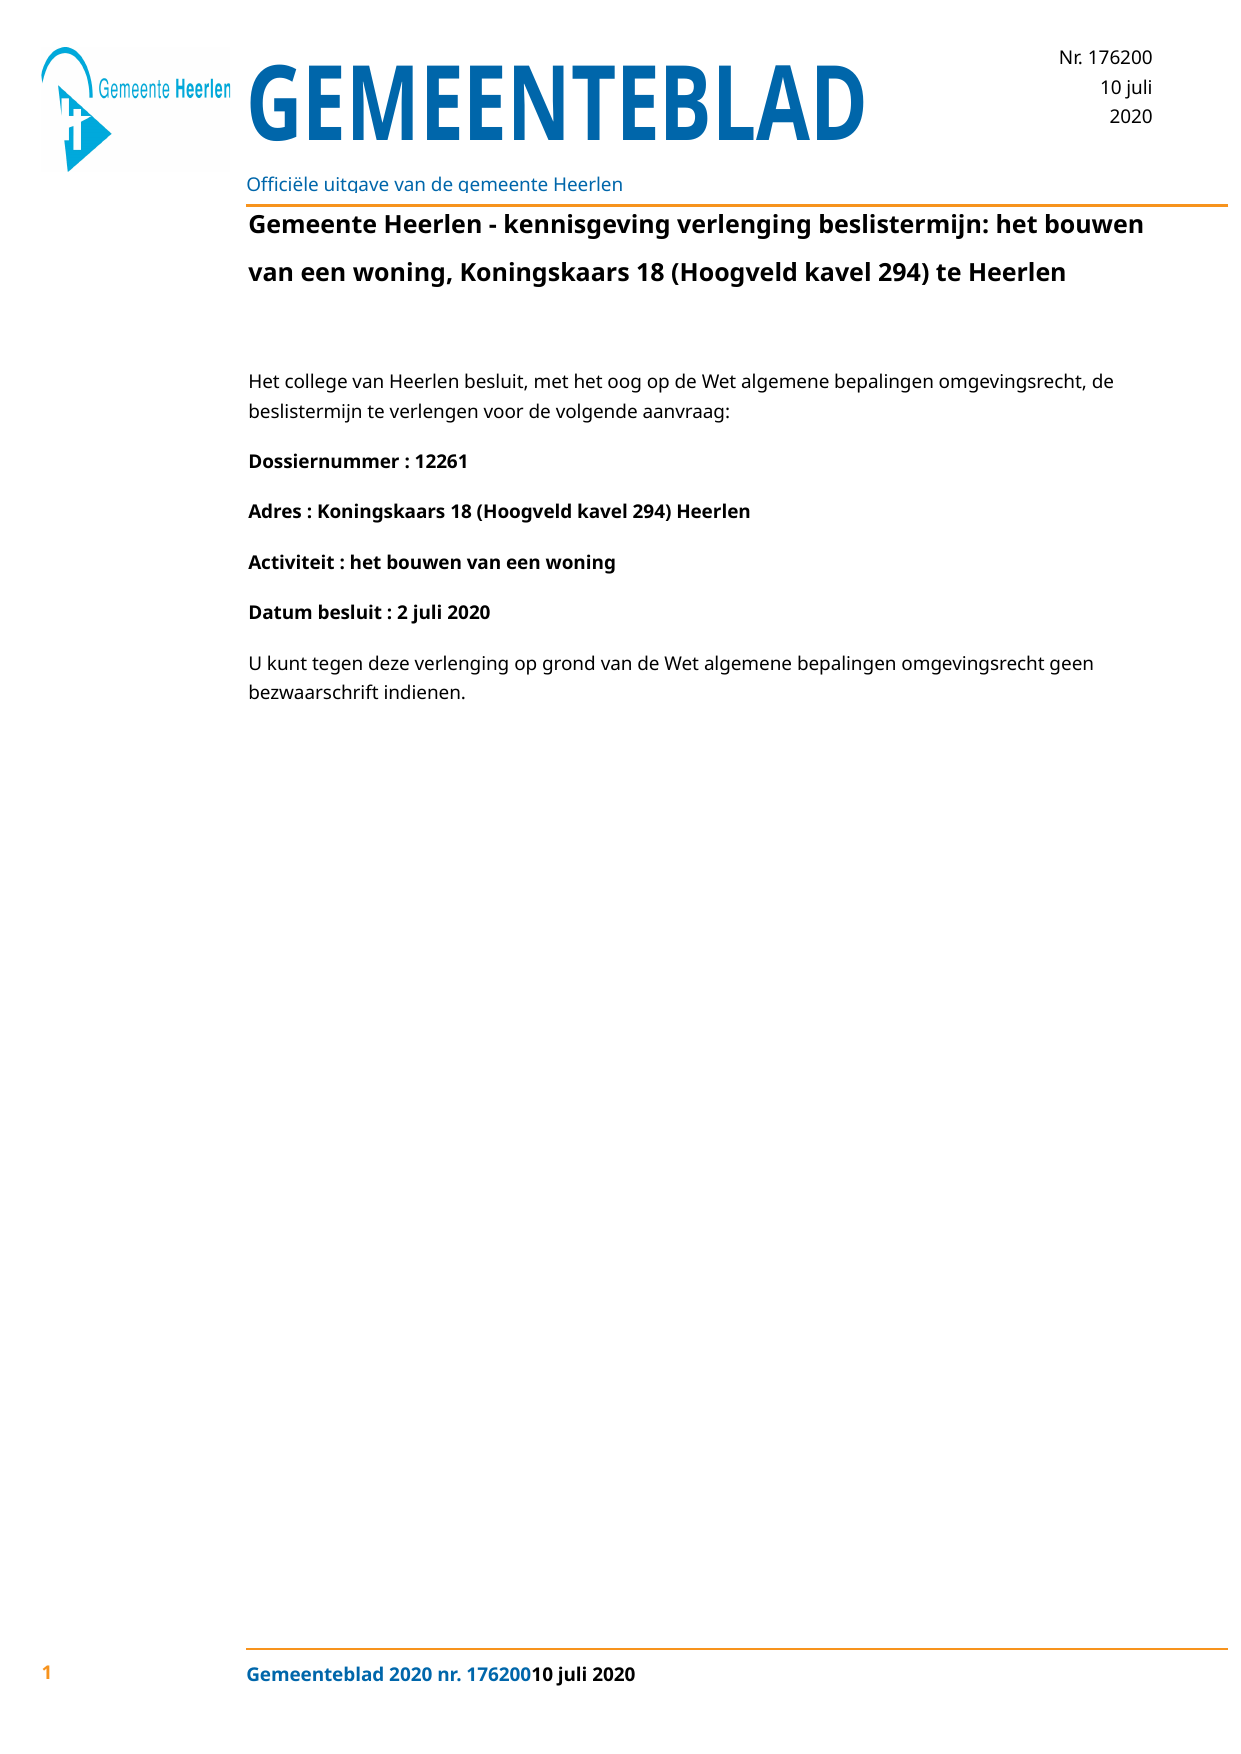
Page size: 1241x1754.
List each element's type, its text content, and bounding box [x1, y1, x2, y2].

picture [41, 47, 59, 70]
picture [41, 47, 231, 172]
text Datum besluit : 2 juli 2020 [248, 599, 1152, 625]
text Gemeente Heerlen - kennisgeving verlenging beslistermijn: het bouwen van een woning, Koningskaars 18 (Hoogveld kavel 294) te Heerlen [248, 207, 1152, 288]
text Dossiernummer : 12261 [248, 448, 1152, 474]
text U kunt tegen deze verlenging op grond van de Wet algemene bepalingen omgevingsrecht geen bezwaarschrift indienen. [248, 650, 1152, 705]
text Adres : Koningskaars 18 (Hoogveld kavel 294) Heerlen [248, 499, 1152, 524]
text Activiteit : het bouwen van een woning [248, 549, 1152, 575]
text Het college van Heerlen besluit, met het oog op de Wet algemene bepalingen omgevingsrecht, de beslistermijn te verlengen voor de volgende aanvraag: [248, 368, 1152, 424]
